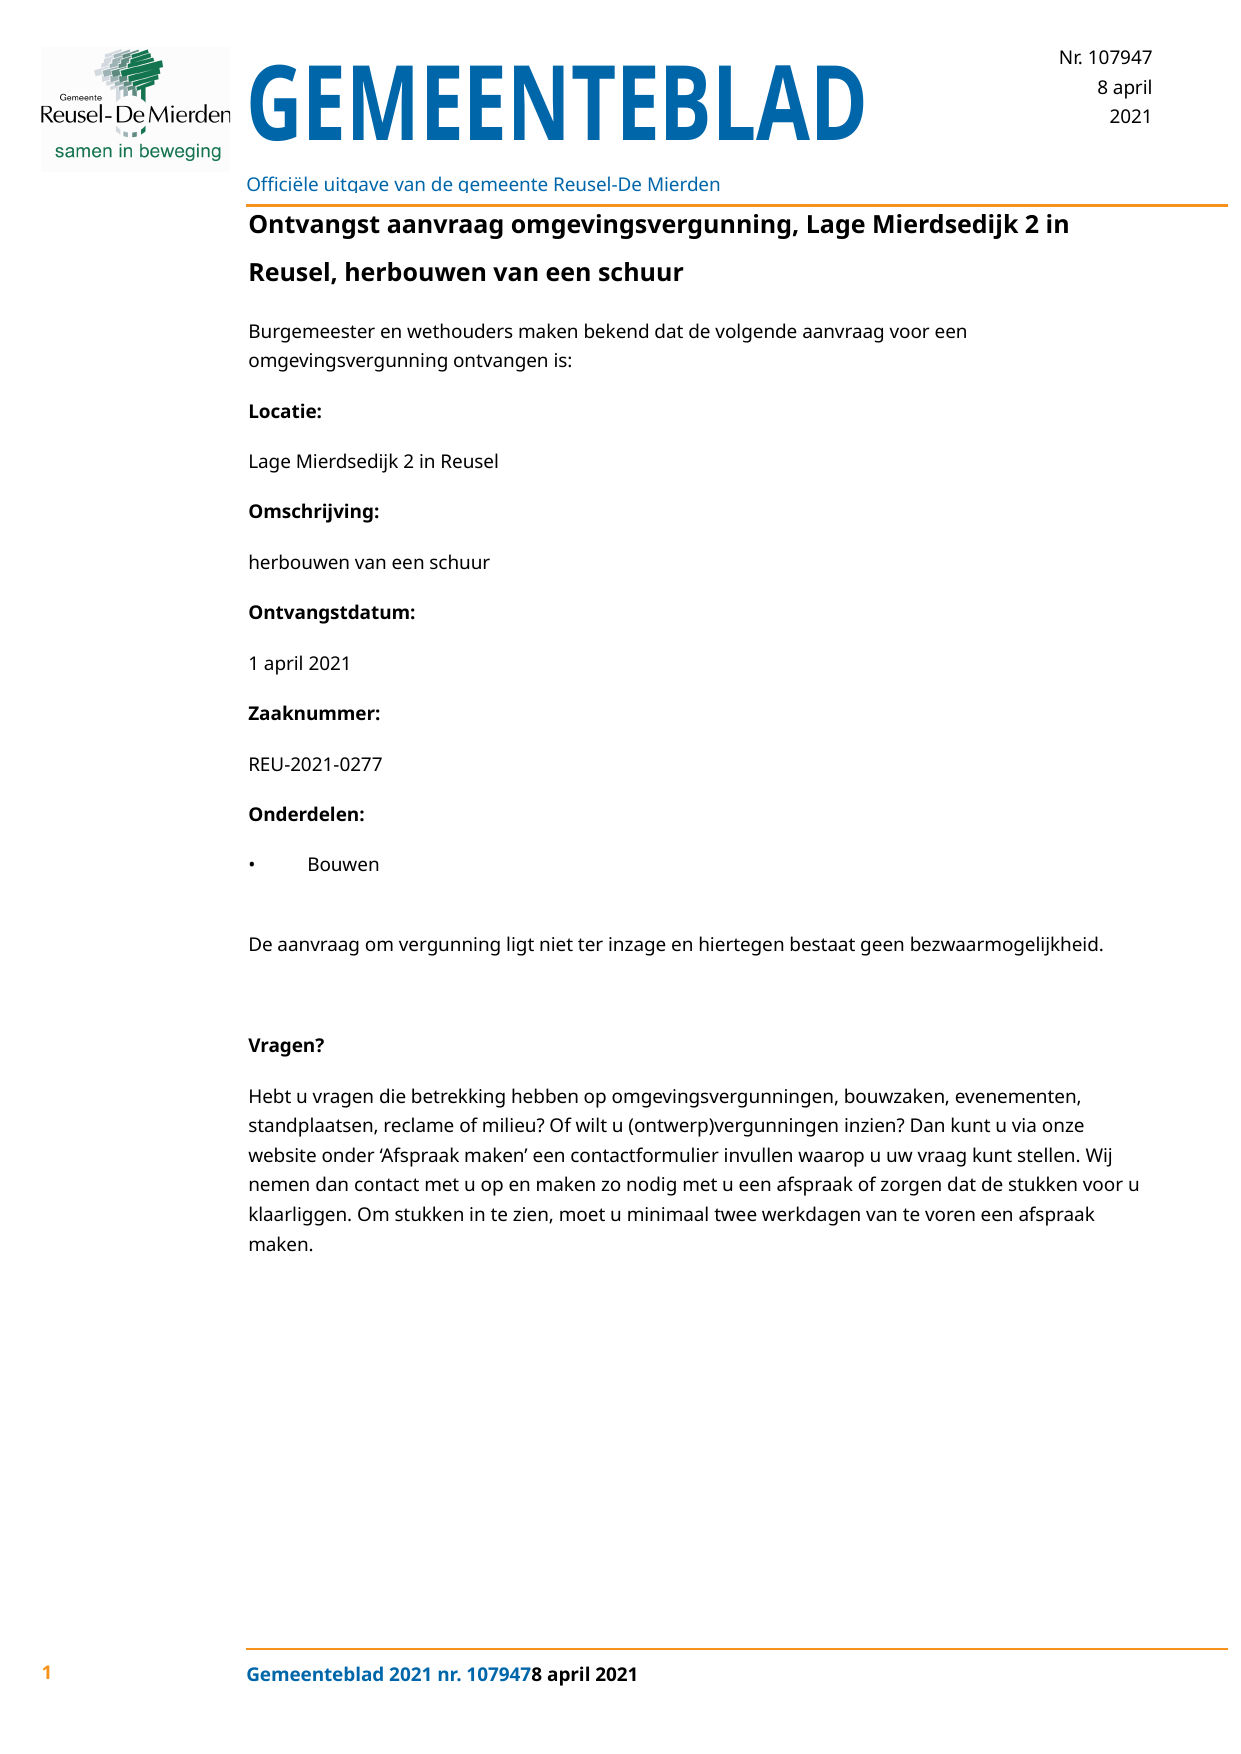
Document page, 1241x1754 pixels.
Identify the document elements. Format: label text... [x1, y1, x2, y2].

list Bouwen [248, 852, 1152, 877]
text 1 april 2021 [248, 650, 1152, 676]
text Locatie: [248, 398, 1152, 424]
picture [41, 47, 231, 172]
text Lage Mierdsedijk 2 in Reusel [248, 448, 1152, 474]
text De aanvraag om vergunning ligt niet ter inzage en hiertegen bestaat geen bezwaarmogelijkheid. [248, 932, 1152, 957]
text Burgemeester en wethouders maken bekend dat de volgende aanvraag voor een omgevingsvergunning ontvangen is: [248, 318, 1152, 373]
text Hebt u vragen die betrekking hebben op omgevingsvergunningen, bouwzaken, evenementen, standplaatsen, reclame of milieu? Of wilt u (ontwerp)vergunningen inzien? Dan kunt u via onze website onder ‘Afspraak maken’ een contactformulier invullen waarop u uw vraag kunt stellen. Wij nemen dan contact met u op en maken zo nodig met u een afspraak of zorgen dat de stukken voor u klaarliggen. Om stukken in te zien, moet u minimaal twee werkdagen van te voren een afspraak maken. [248, 1083, 1152, 1257]
text Vragen? [248, 1032, 1152, 1058]
text Ontvangstdatum: [248, 599, 1152, 625]
text REU-2021-0277 [248, 751, 1152, 777]
text herbouwen van een schuur [248, 549, 1152, 575]
text Omschrijving: [248, 499, 1152, 524]
text Zaaknummer: [248, 700, 1152, 726]
text Ontvangst aanvraag omgevingsvergunning, Lage Mierdsedijk 2 in Reusel, herbouwen van een schuur [248, 207, 1152, 288]
text Onderdelen: [248, 801, 1152, 827]
